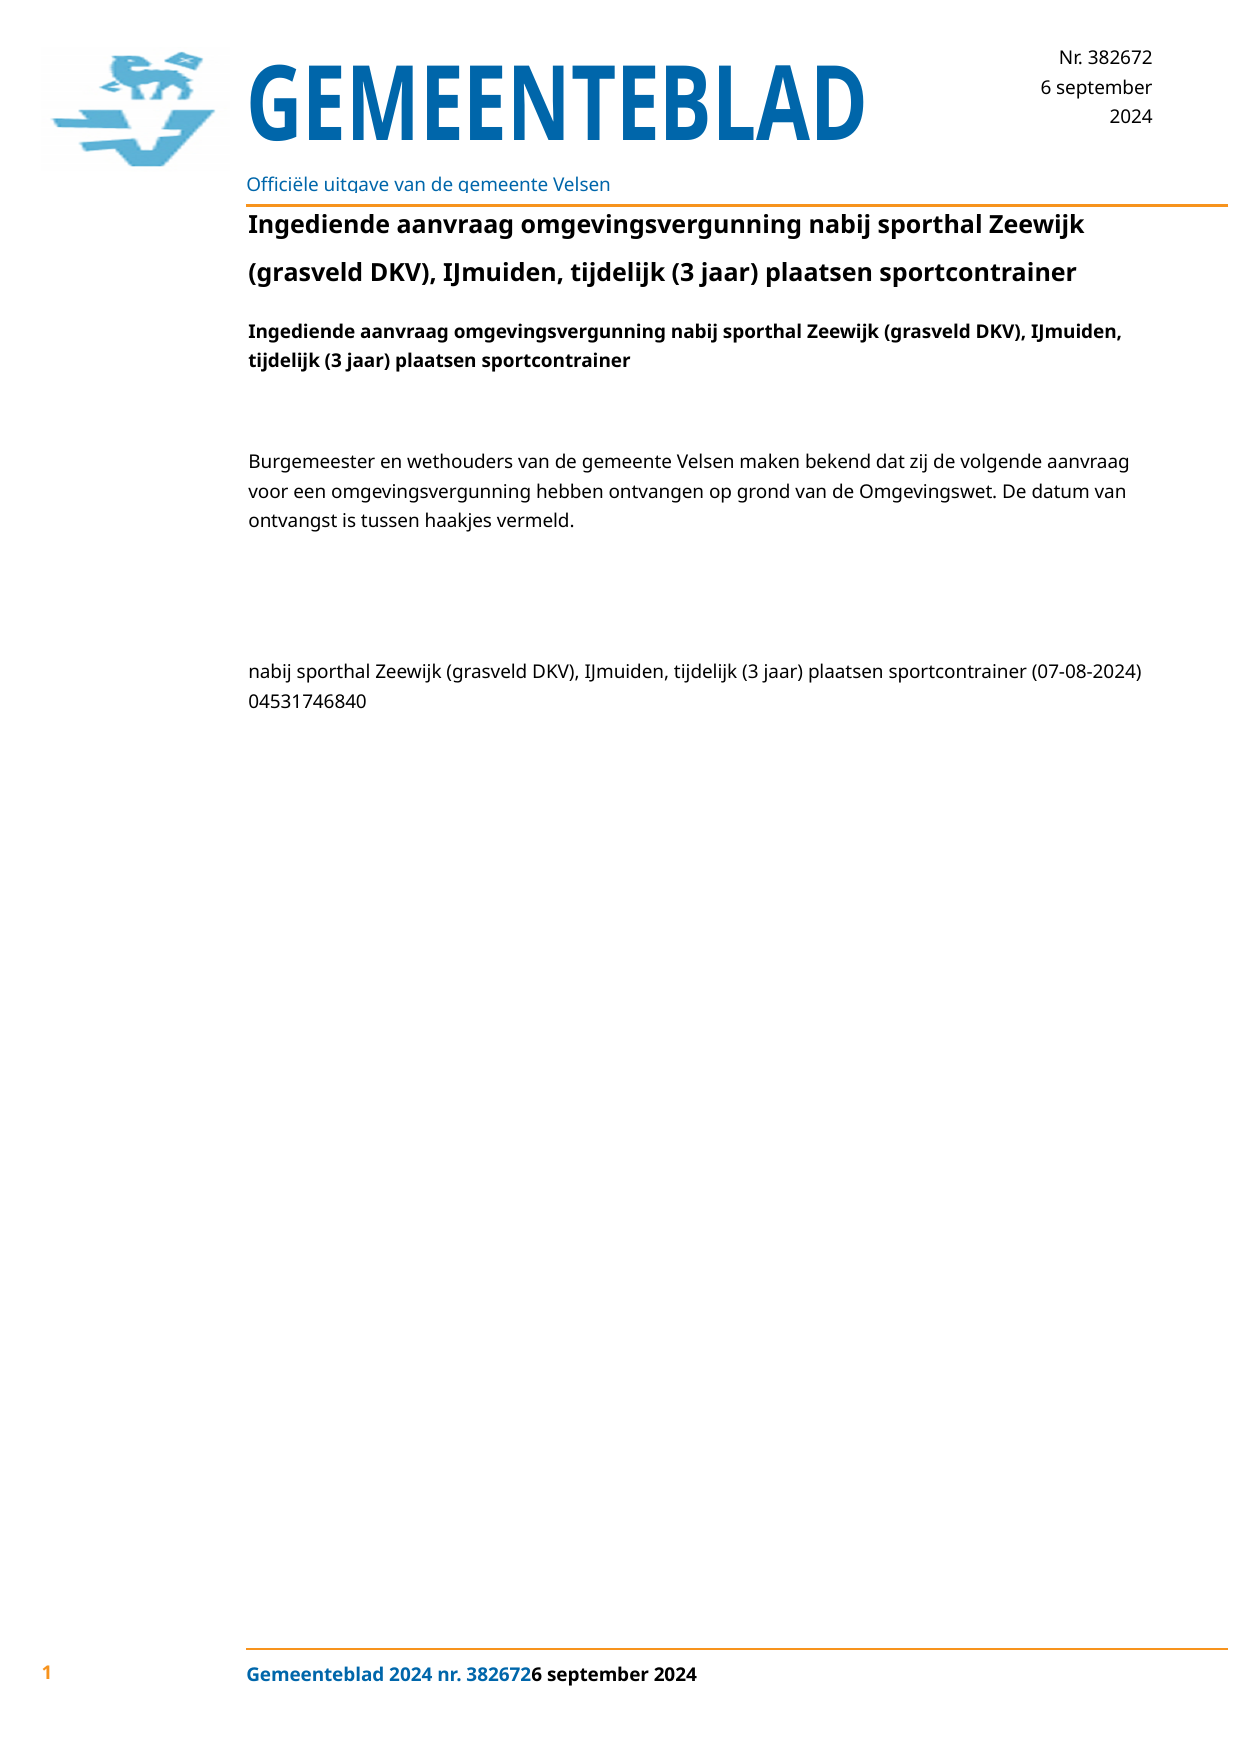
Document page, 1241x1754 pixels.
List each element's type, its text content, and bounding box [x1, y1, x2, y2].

text nabij sporthal Zeewijk (grasveld DKV), IJmuiden, tijdelijk (3 jaar) plaatsen sportcontrainer (07-08-2024) 04531746840 [248, 659, 1152, 714]
picture [41, 47, 231, 172]
text Ingediende aanvraag omgevingsvergunning nabij sporthal Zeewijk (grasveld DKV), IJmuiden, tijdelijk (3 jaar) plaatsen sportcontrainer [248, 318, 1152, 373]
text Ingediende aanvraag omgevingsvergunning nabij sporthal Zeewijk (grasveld DKV), IJmuiden, tijdelijk (3 jaar) plaatsen sportcontrainer [248, 207, 1152, 288]
text Burgemeester en wethouders van de gemeente Velsen maken bekend dat zij de volgende aanvraag voor een omgevingsvergunning hebben ontvangen op grond van de Omgevingswet. De datum van ontvangst is tussen haakjes vermeld. [248, 448, 1152, 533]
